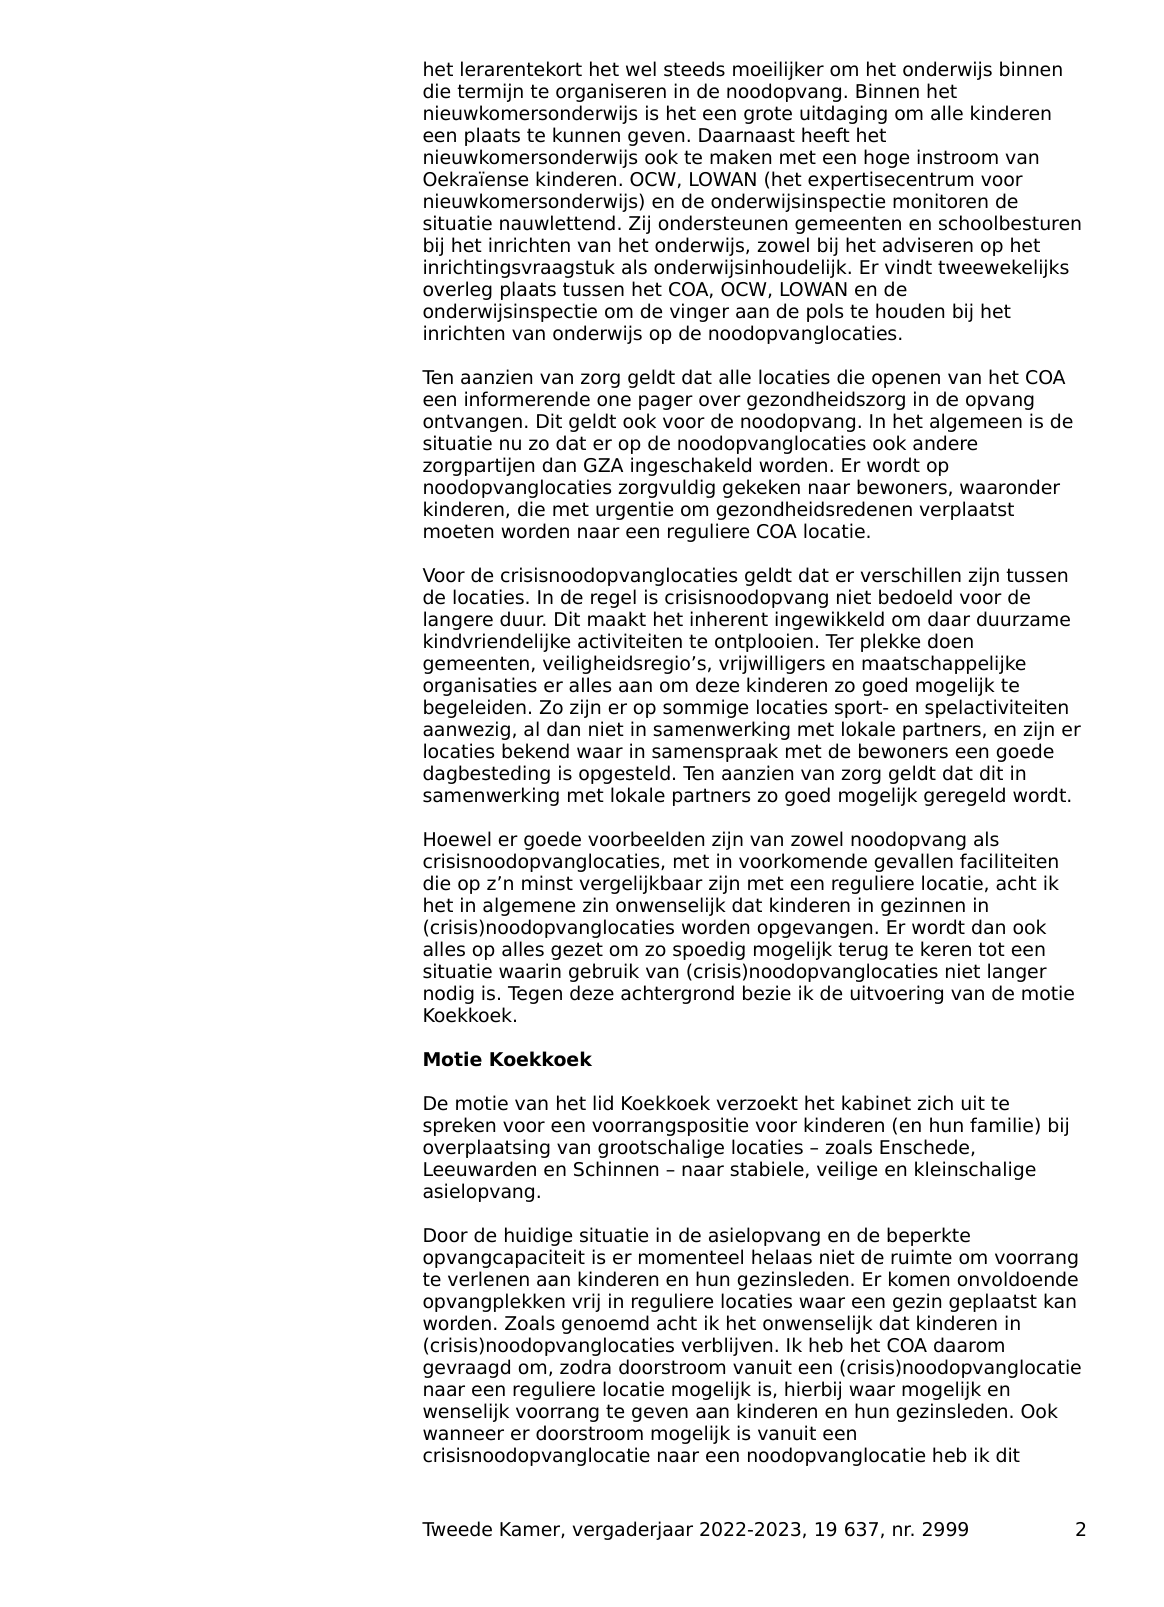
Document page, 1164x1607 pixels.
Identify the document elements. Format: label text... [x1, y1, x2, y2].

text Voor de crisisnoodopvanglocaties geldt dat er verschillen zijn tussen de locaties. In de regel is crisisnoodopvang niet bedoeld voor de langere duur. Dit maakt het inherent ingewikkeld om daar duurzame kindvriendelijke activiteiten te ontplooien. Ter plekke doen gemeenten, veiligheidsregio’s, vrijwilligers en maatschappelijke organisaties er alles aan om deze kinderen zo goed mogelijk te begeleiden. Zo zijn er op sommige locaties sport- en spelactiviteiten aanwezig, al dan niet in samenwerking met lokale partners, en zijn er locaties bekend waar in samenspraak met de bewoners een goede dagbesteding is opgesteld. Ten aanzien van zorg geldt dat dit in samenwerking met lokale partners zo goed mogelijk geregeld wordt. [422, 565, 1087, 807]
text het lerarentekort het wel steeds moeilijker om het onderwijs binnen die termijn te organiseren in de noodopvang. Binnen het nieuwkomersonderwijs is het een grote uitdaging om alle kinderen een plaats te kunnen geven. Daarnaast heeft het nieuwkomersonderwijs ook te maken met een hoge instroom van Oekraïense kinderen. OCW, LOWAN (het expertisecentrum voor nieuwkomersonderwijs) en de onderwijsinspectie monitoren de situatie nauwlettend. Zij ondersteunen gemeenten en schoolbesturen bij het inrichten van het onderwijs, zowel bij het adviseren op het inrichtingsvraagstuk als onderwijsinhoudelijk. Er vindt tweewekelijks overleg plaats tussen het COA, OCW, LOWAN en de onderwijsinspectie om de vinger aan de pols te houden bij het inrichten van onderwijs op de noodopvanglocaties. [422, 59, 1087, 345]
text Ten aanzien van zorg geldt dat alle locaties die openen van het COA een informerende one pager over gezondheidszorg in de opvang ontvangen. Dit geldt ook voor de noodopvang. In het algemeen is de situatie nu zo dat er op de noodopvanglocaties ook andere zorgpartijen dan GZA ingeschakeld worden. Er wordt op noodopvanglocaties zorgvuldig gekeken naar bewoners, waaronder kinderen, die met urgentie om gezondheidsredenen verplaatst moeten worden naar een reguliere COA locatie. [422, 367, 1087, 543]
subtitle Motie Koekkoek [422, 1049, 1087, 1071]
text De motie van het lid Koekkoek verzoekt het kabinet zich uit te spreken voor een voorrangspositie voor kinderen (en hun familie) bij overplaatsing van grootschalige locaties – zoals Enschede, Leeuwarden en Schinnen – naar stabiele, veilige en kleinschalige asielopvang. [422, 1093, 1087, 1203]
text Door de huidige situatie in de asielopvang en de beperkte opvangcapaciteit is er momenteel helaas niet de ruimte om voorrang te verlenen aan kinderen en hun gezinsleden. Er komen onvoldoende opvangplekken vrij in reguliere locaties waar een gezin geplaatst kan worden. Zoals genoemd acht ik het onwenselijk dat kinderen in (crisis)noodopvanglocaties verblijven. Ik heb het COA daarom gevraagd om, zodra doorstroom vanuit een (crisis)noodopvanglocatie naar een reguliere locatie mogelijk is, hierbij waar mogelijk en wenselijk voorrang te geven aan kinderen en hun gezinsleden. Ook wanneer er doorstroom mogelijk is vanuit een crisisnoodopvanglocatie naar een noodopvanglocatie heb ik dit [422, 1225, 1087, 1467]
text Hoewel er goede voorbeelden zijn van zowel noodopvang als crisisnoodopvanglocaties, met in voorkomende gevallen faciliteiten die op z’n minst vergelijkbaar zijn met een reguliere locatie, acht ik het in algemene zin onwenselijk dat kinderen in gezinnen in (crisis)noodopvanglocaties worden opgevangen. Er wordt dan ook alles op alles gezet om zo spoedig mogelijk terug te keren tot een situatie waarin gebruik van (crisis)noodopvanglocaties niet langer nodig is. Tegen deze achtergrond bezie ik de uitvoering van de motie Koekkoek. [422, 829, 1087, 1027]
